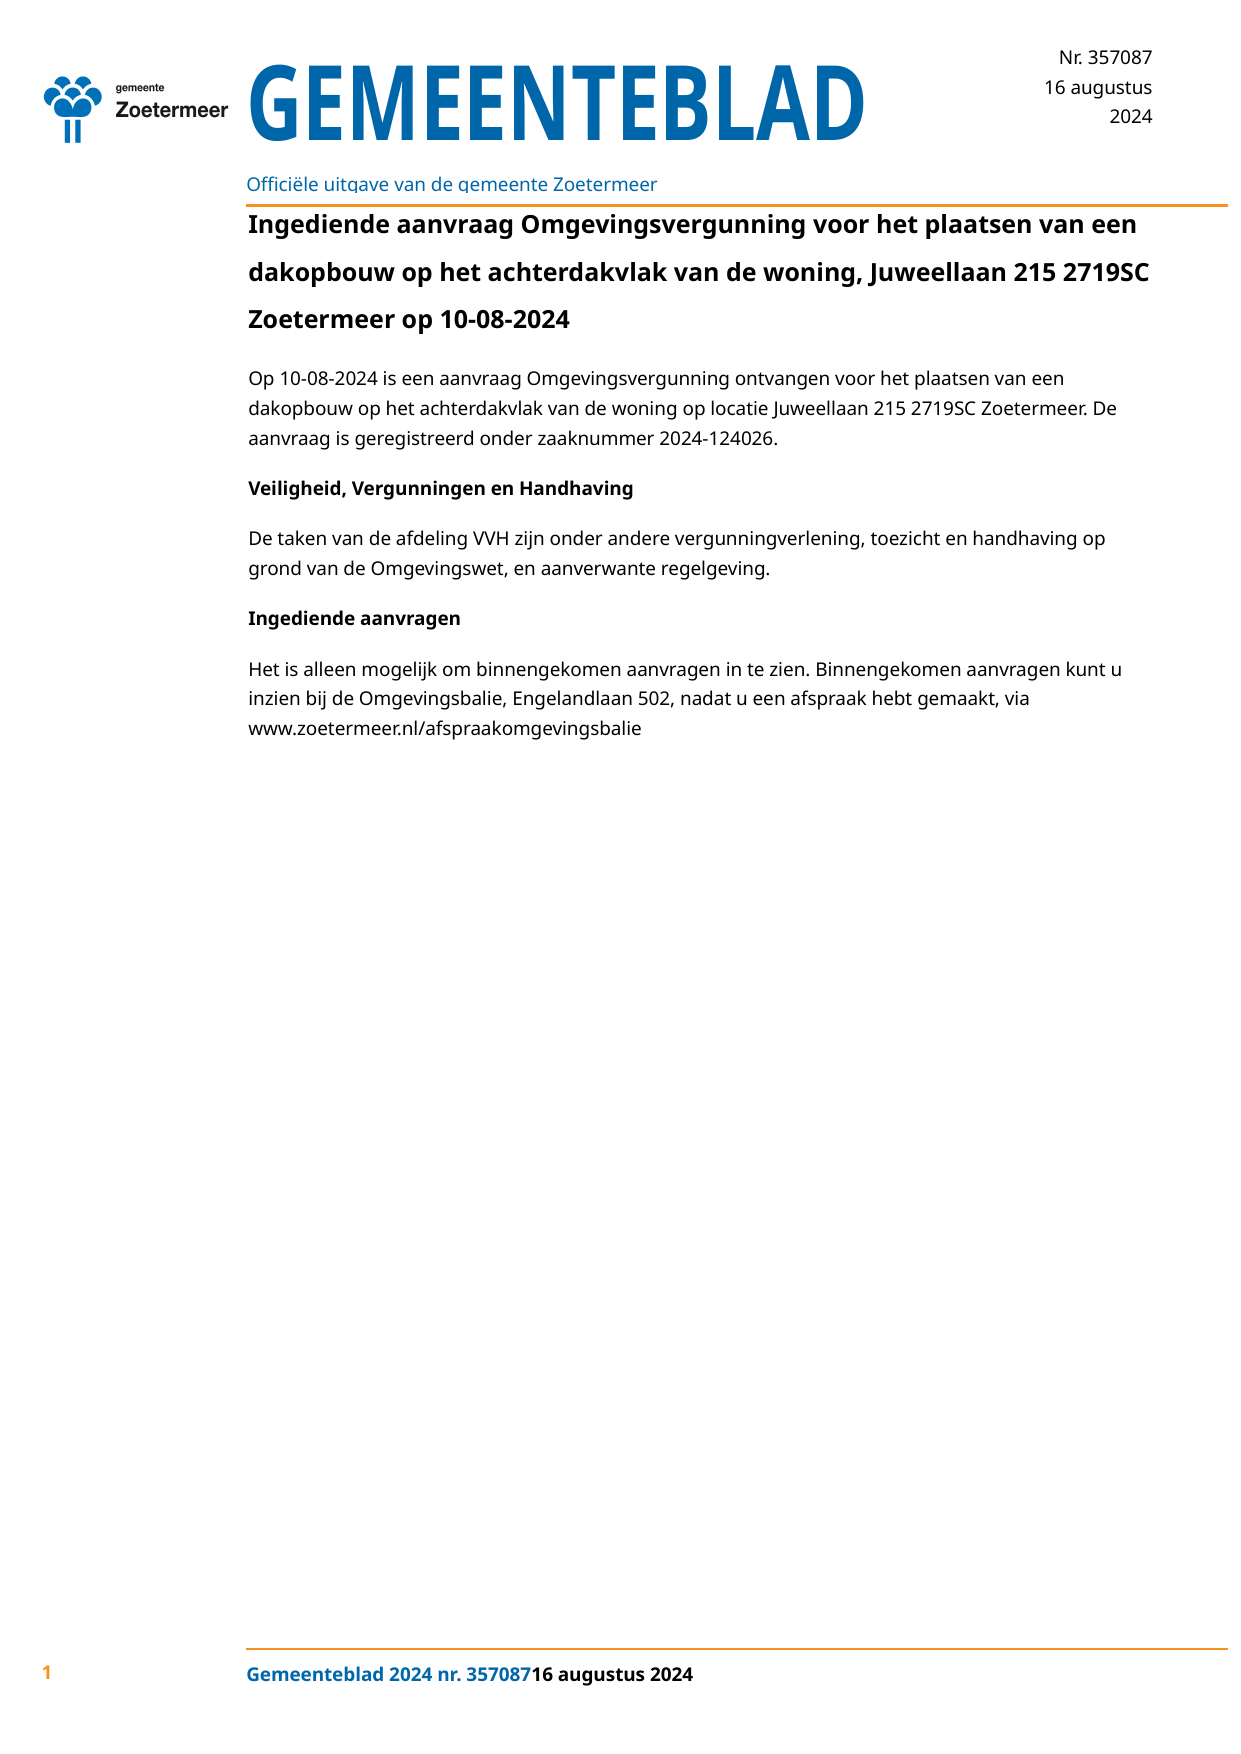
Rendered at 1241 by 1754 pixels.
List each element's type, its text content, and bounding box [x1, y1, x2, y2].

text Op 10-08-2024 is een aanvraag Omgevingsvergunning ontvangen voor het plaatsen van een dakopbouw op het achterdakvlak van de woning op locatie Juweellaan 215 2719SC Zoetermeer. De aanvraag is geregistreerd onder zaaknummer 2024-124026. [248, 366, 1152, 450]
text Het is alleen mogelijk om binnengekomen aanvragen in te zien. Binnengekomen aanvragen kunt u inzien bij de Omgevingsbalie, Engelandlaan 502, nadat u een afspraak hebt gemaakt, via www.zoetermeer.nl/afspraakomgevingsbalie [248, 656, 1152, 741]
picture [41, 47, 231, 172]
text Veiligheid, Vergunningen en Handhaving [248, 475, 1152, 501]
text Ingediende aanvragen [248, 606, 1152, 631]
text De taken van de afdeling VVH zijn onder andere vergunningverlening, toezicht en handhaving op grond van de Omgevingswet, en aanverwante regelgeving. [248, 526, 1152, 581]
text Ingediende aanvraag Omgevingsvergunning voor het plaatsen van een dakopbouw op het achterdakvlak van de woning, Juweellaan 215 2719SC Zoetermeer op 10-08-2024 [248, 207, 1152, 336]
